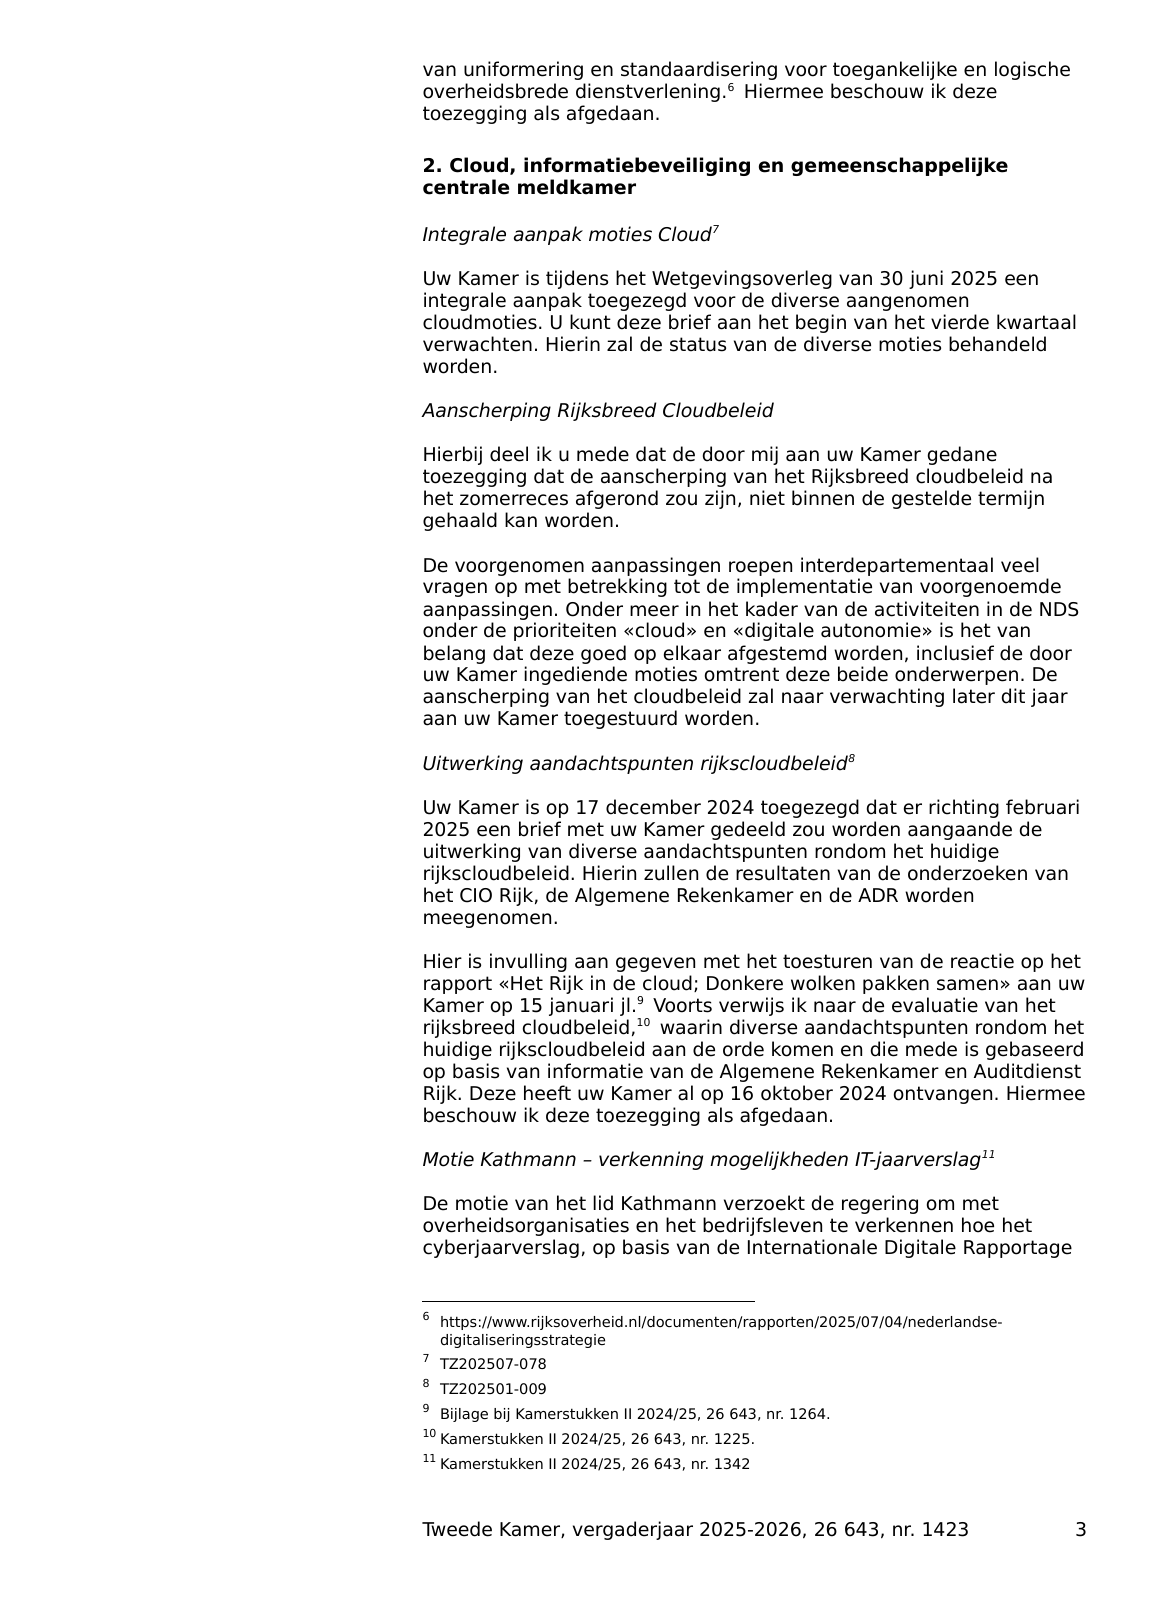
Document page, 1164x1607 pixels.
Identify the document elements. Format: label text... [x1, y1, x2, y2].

subtitle Aanscherping Rijksbreed Cloudbeleid [422, 400, 1087, 422]
text Uw Kamer is op 17 december 2024 toegezegd dat er richting februari 2025 een brief met uw Kamer gedeeld zou worden aangaande de uitwerking van diverse aandachtspunten rondom het huidige rijkscloudbeleid. Hierin zullen de resultaten van de onderzoeken van het CIO Rijk, de Algemene Rekenkamer en de ADR worden meegenomen. [422, 797, 1087, 928]
text Uw Kamer is tijdens het Wetgevingsoverleg van 30 juni 2025 een integrale aanpak toegezegd voor de diverse aangenomen cloudmoties. U kunt deze brief aan het begin van het vierde kwartaal verwachten. Hierin zal de status van de diverse moties behandeld worden. [422, 268, 1087, 378]
text Hier is invulling aan gegeven met het toesturen van de reactie op het rapport «Het Rijk in de cloud; Donkere wolken pakken samen» aan uw Kamer op 15 januari jl. Voorts verwijs ik naar de evaluatie van het rijksbreed cloudbeleid, waarin diverse aandachtspunten rondom het huidige rijkscloudbeleid aan de orde komen en die mede is gebaseerd op basis van informatie van de Algemene Rekenkamer en Auditdienst Rijk. Deze heeft uw Kamer al op 16 oktober 2024 ontvangen. Hiermee beschouw ik deze toezegging als afgedaan. [422, 951, 1087, 1127]
text van uniformering en standaardisering voor toegankelijke en logische overheidsbrede dienstverlening. Hiermee beschouw ik deze toezegging als afgedaan. [422, 59, 1087, 125]
text TZ202501-009 [422, 1377, 1087, 1399]
text Kamerstukken II 2024/25, 26 643, nr. 1342 [422, 1452, 1087, 1474]
text Kamerstukken II 2024/25, 26 643, nr. 1225. [422, 1427, 1087, 1449]
text Hierbij deel ik u mede dat de door mij aan uw Kamer gedane toezegging dat de aanscherping van het Rijksbreed cloudbeleid na het zomerreces afgerond zou zijn, niet binnen de gestelde termijn gehaald kan worden. [422, 444, 1087, 532]
subtitle Integrale aanpak moties Cloud [422, 224, 1087, 246]
subtitle Uitwerking aandachtspunten rijkscloudbeleid [422, 752, 1087, 774]
text Bijlage bij Kamerstukken II 2024/25, 26 643, nr. 1264. [422, 1402, 1087, 1424]
text De motie van het lid Kathmann verzoekt de regering om met overheidsorganisaties en het bedrijfsleven te verkennen hoe het cyberjaarverslag, op basis van de Internationale Digitale Rapportage [422, 1193, 1087, 1259]
text De voorgenomen aanpassingen roepen interdepartementaal veel vragen op met betrekking tot de implementatie van voorgenoemde aanpassingen. Onder meer in het kader van de activiteiten in de NDS onder de prioriteiten «cloud» en «digitale autonomie» is het van belang dat deze goed op elkaar afgestemd worden, inclusief de door uw Kamer ingediende moties omtrent deze beide onderwerpen. De aanscherping van het cloudbeleid zal naar verwachting later dit jaar aan uw Kamer toegestuurd worden. [422, 554, 1087, 730]
subtitle 2. Cloud, informatiebeveiliging en gemeenschappelijke centrale meldkamer [422, 155, 1087, 199]
text https://www.rijksoverheid.nl/documenten/rapporten/2025/07/04/nederlandse-digitaliseringsstrategie [422, 1310, 1087, 1349]
text TZ202507-078 [422, 1352, 1087, 1374]
subtitle Motie Kathmann – verkenning mogelijkheden IT-jaarverslag [422, 1149, 1087, 1171]
